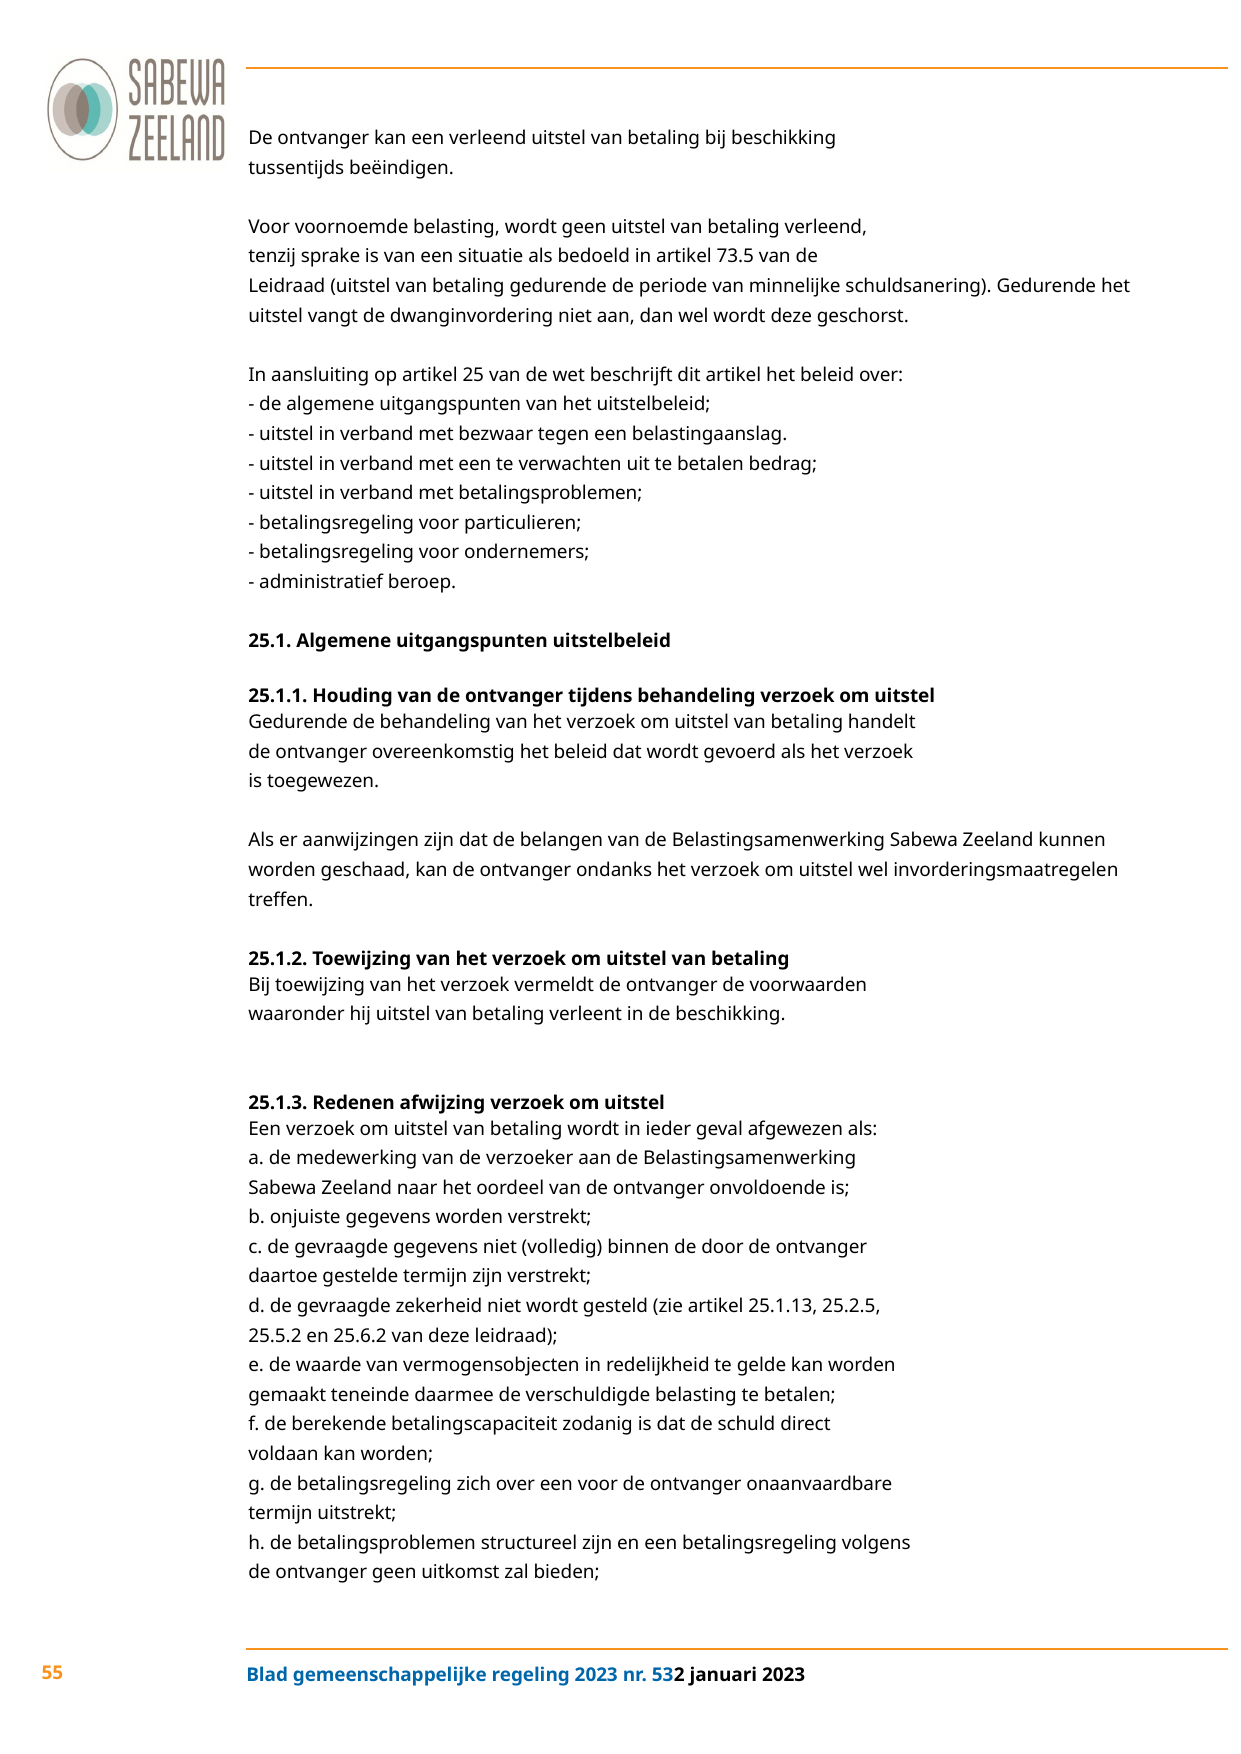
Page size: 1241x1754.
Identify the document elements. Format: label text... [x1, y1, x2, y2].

text h. de betalingsproblemen structureel zijn en een betalingsregeling volgens [248, 1529, 1152, 1555]
text gemaakt teneinde daarmee de verschuldigde belasting te betalen; [248, 1381, 1152, 1407]
text e. de waarde van vermogensobjecten in redelijkheid te gelde kan worden [248, 1351, 1152, 1377]
text f. de berekende betalingscapaciteit zodanig is dat de schuld direct [248, 1411, 1152, 1436]
text De ontvanger kan een verleend uitstel van betaling bij beschikking [248, 124, 1152, 150]
text tenzij sprake is van een situatie als bedoeld in artikel 73.5 van de [248, 243, 1152, 268]
text Sabewa Zeeland naar het oordeel van de ontvanger onvoldoende is; [248, 1174, 1152, 1200]
text 25.1. Algemene uitgangspunten uitstelbeleid [248, 627, 1152, 653]
picture [41, 47, 231, 172]
text Bij toewijzing van het verzoek vermeldt de ontvanger de voorwaarden [248, 971, 1152, 996]
text daartoe gestelde termijn zijn verstrekt; [248, 1263, 1152, 1288]
text g. de betalingsregeling zich over een voor de ontvanger onaanvaardbare [248, 1470, 1152, 1496]
text Voor voornoemde belasting, wordt geen uitstel van betaling verleend, [248, 213, 1152, 239]
text Gedurende de behandeling van het verzoek om uitstel van betaling handelt [248, 708, 1152, 734]
text 25.5.2 en 25.6.2 van deze leidraad); [248, 1322, 1152, 1348]
text b. onjuiste gegevens worden verstrekt; [248, 1203, 1152, 1229]
text c. de gevraagde gegevens niet (volledig) binnen de door de ontvanger [248, 1233, 1152, 1259]
text 25.1.2. Toewijzing van het verzoek om uitstel van betaling [248, 945, 1152, 971]
text termijn uitstrekt; [248, 1499, 1152, 1525]
text 25.1.3. Redenen afwijzing verzoek om uitstel [248, 1089, 1152, 1115]
text is toegewezen. [248, 767, 1152, 793]
text a. de medewerking van de verzoeker aan de Belastingsamenwerking [248, 1144, 1152, 1170]
text Leidraad (uitstel van betaling gedurende de periode van minnelijke schuldsanering). Gedurende het uitstel vangt de dwanginvordering niet aan, dan wel wordt deze geschorst. [248, 272, 1152, 328]
text de ontvanger geen uitkomst zal bieden; [248, 1558, 1152, 1584]
text - betalingsregeling voor ondernemers; [248, 538, 1152, 564]
text 25.1.1. Houding van de ontvanger tijdens behandeling verzoek om uitstel [248, 683, 1152, 708]
text tussentijds beëindigen. [248, 154, 1152, 180]
text Als er aanwijzingen zijn dat de belangen van de Belastingsamenwerking Sabewa Zeeland kunnen worden geschaad, kan de ontvanger ondanks het verzoek om uitstel wel invorderingsmaatregelen treffen. [248, 827, 1152, 912]
text - uitstel in verband met betalingsproblemen; [248, 479, 1152, 505]
text d. de gevraagde zekerheid niet wordt gesteld (zie artikel 25.1.13, 25.2.5, [248, 1292, 1152, 1318]
text - administratief beroep. [248, 568, 1152, 594]
text In aansluiting op artikel 25 van de wet beschrijft dit artikel het beleid over: [248, 361, 1152, 387]
text waaronder hij uitstel van betaling verleent in de beschikking. [248, 1000, 1152, 1026]
text - uitstel in verband met bezwaar tegen een belastingaanslag. [248, 420, 1152, 446]
text - de algemene uitgangspunten van het uitstelbeleid; [248, 391, 1152, 416]
text - betalingsregeling voor particulieren; [248, 509, 1152, 535]
text - uitstel in verband met een te verwachten uit te betalen bedrag; [248, 450, 1152, 476]
text de ontvanger overeenkomstig het beleid dat wordt gevoerd als het verzoek [248, 738, 1152, 764]
text Een verzoek om uitstel van betaling wordt in ieder geval afgewezen als: [248, 1115, 1152, 1141]
text voldaan kan worden; [248, 1440, 1152, 1466]
